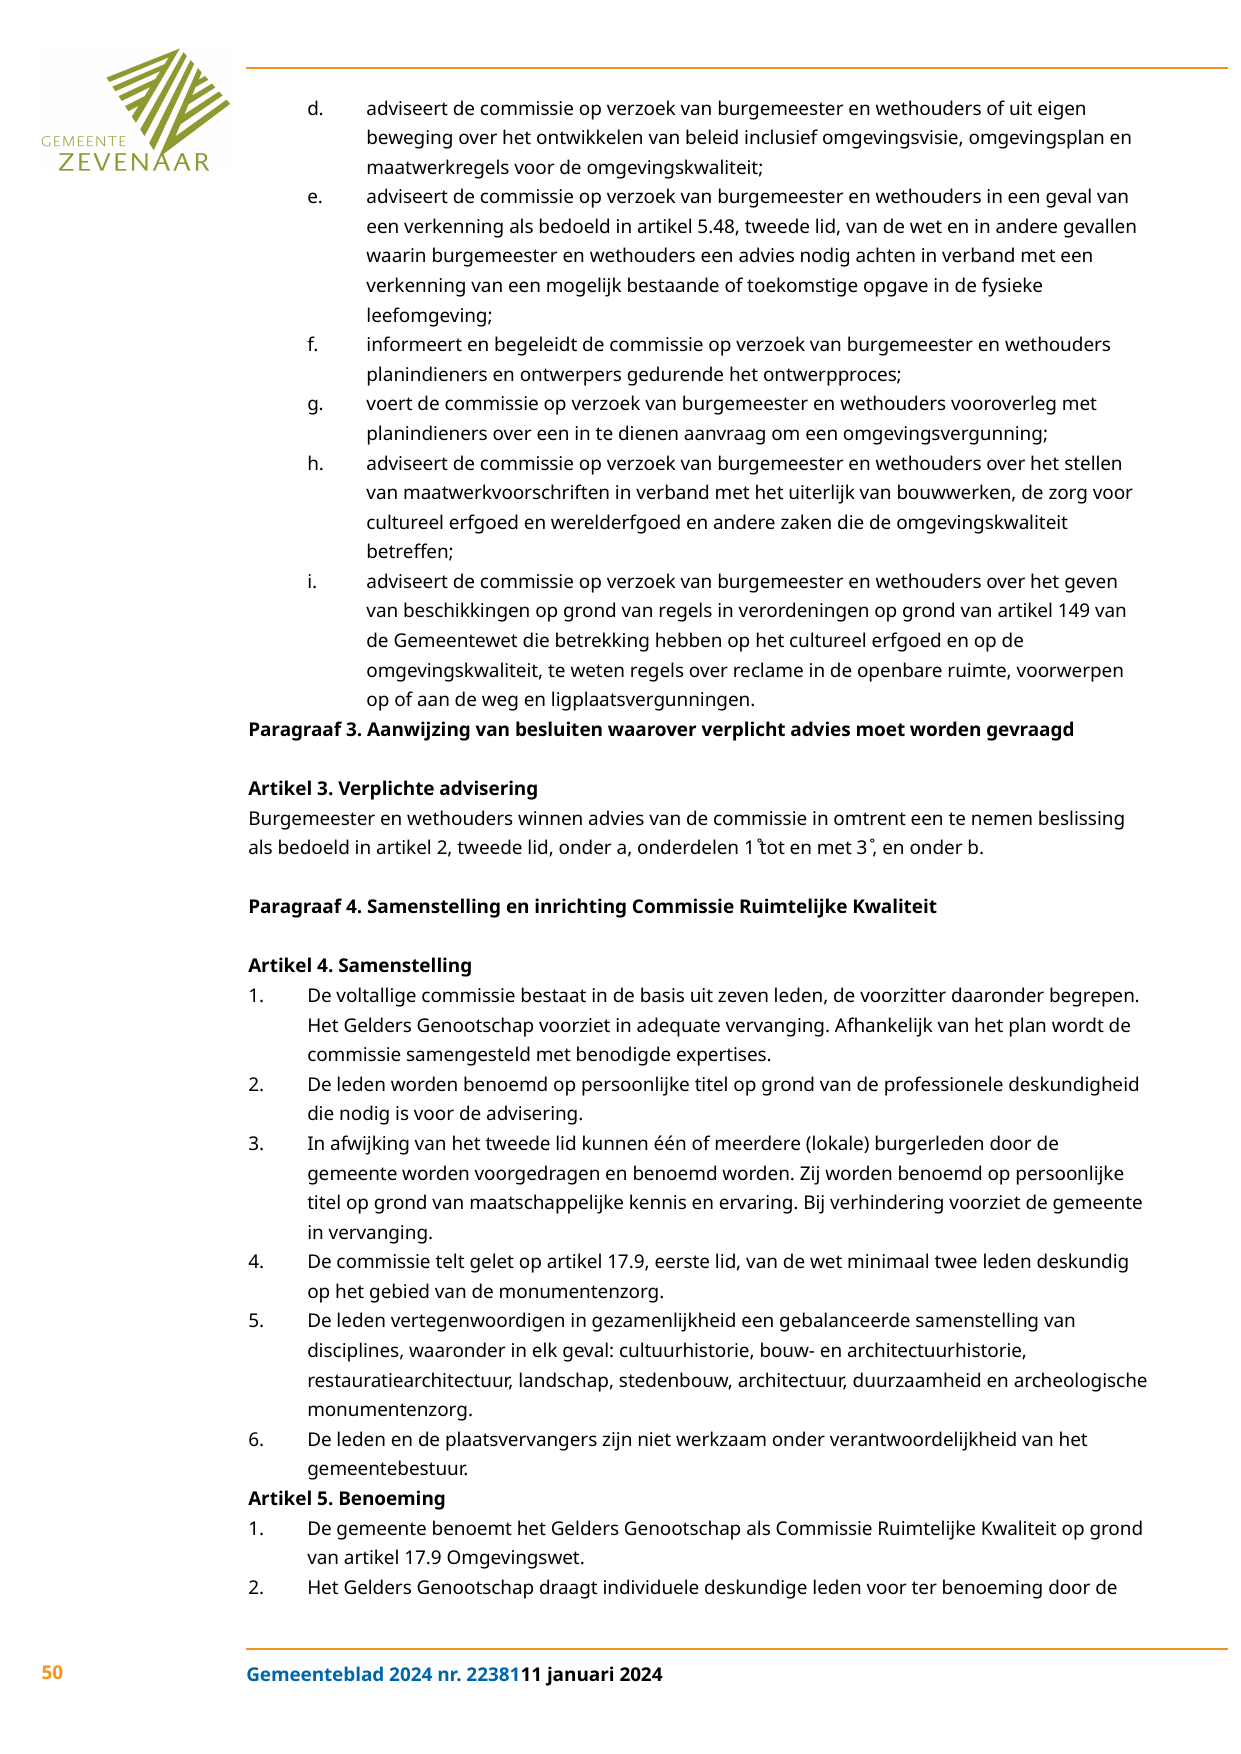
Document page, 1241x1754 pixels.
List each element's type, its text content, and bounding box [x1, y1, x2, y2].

list De leden vertegenwoordigen in gezamenlijkheid een gebalanceerde samenstelling van disciplines, waaronder in elk geval: cultuurhistorie, bouw- en architectuurhistorie, restauratiearchitectuur, landschap, stedenbouw, architectuur, duurzaamheid en archeologische monumentenzorg. [248, 1308, 1152, 1422]
list De commissie telt gelet op artikel 17.9, eerste lid, van de wet minimaal twee leden deskundig op het gebied van de monumentenzorg. [248, 1248, 1152, 1304]
list adviseert de commissie op verzoek van burgemeester en wethouders in een geval van een verkenning als bedoeld in artikel 5.48, tweede lid, van de wet en in andere gevallen waarin burgemeester en wethouders een advies nodig achten in verband met een verkenning van een mogelijk bestaande of toekomstige opgave in de fysieke leefomgeving; [307, 183, 1152, 328]
list De voltallige commissie bestaat in de basis uit zeven leden, de voorzitter daaronder begrepen. Het Gelders Genootschap voorziet in adequate vervanging. Afhankelijk van het plan wordt de commissie samengesteld met benodigde expertises. [248, 982, 1152, 1067]
picture [41, 47, 231, 172]
list adviseert de commissie op verzoek van burgemeester en wethouders over het geven van beschikkingen op grond van regels in verordeningen op grond van artikel 149 van de Gemeentewet die betrekking hebben op het cultureel erfgoed en op de omgevingskwaliteit, te weten regels over reclame in de openbare ruimte, voorwerpen op of aan de weg en ligplaatsvergunningen. [307, 568, 1152, 712]
list Het Gelders Genootschap draagt individuele deskundige leden voor ter benoeming door de [248, 1574, 1152, 1600]
text Burgemeester en wethouders winnen advies van de commissie in omtrent een te nemen beslissing als bedoeld in artikel 2, tweede lid, onder a, onderdelen 1 ̊tot en met 3 ̊, en onder b. [248, 805, 1152, 860]
text Artikel 5. Benoeming [248, 1485, 1152, 1511]
list De leden worden benoemd op persoonlijke titel op grond van de professionele deskundigheid die nodig is voor de advisering. [248, 1071, 1152, 1126]
list informeert en begeleidt de commissie op verzoek van burgemeester en wethouders planindieners en ontwerpers gedurende het ontwerpproces; [307, 331, 1152, 387]
list adviseert de commissie op verzoek van burgemeester en wethouders over het stellen van maatwerkvoorschriften in verband met het uiterlijk van bouwwerken, de zorg voor cultureel erfgoed en werelderfgoed en andere zaken die de omgevingskwaliteit betreffen; [307, 450, 1152, 564]
text Paragraaf 3. Aanwijzing van besluiten waarover verplicht advies moet worden gevraagd [248, 716, 1152, 742]
list In afwijking van het tweede lid kunnen één of meerdere (lokale) burgerleden door de gemeente worden voorgedragen en benoemd worden. Zij worden benoemd op persoonlijke titel op grond van maatschappelijke kennis en ervaring. Bij verhindering voorziet de gemeente in vervanging. [248, 1130, 1152, 1245]
list De gemeente benoemt het Gelders Genootschap als Commissie Ruimtelijke Kwaliteit op grond van artikel 17.9 Omgevingswet. [248, 1515, 1152, 1570]
text Artikel 3. Verplichte advisering [248, 775, 1152, 801]
list adviseert de commissie op verzoek van burgemeester en wethouders of uit eigen beweging over het ontwikkelen van beleid inclusief omgevingsvisie, omgevingsplan en maatwerkregels voor de omgevingskwaliteit; [307, 95, 1152, 180]
text Paragraaf 4. Samenstelling en inrichting Commissie Ruimtelijke Kwaliteit [248, 893, 1152, 919]
list voert de commissie op verzoek van burgemeester en wethouders vooroverleg met planindieners over een in te dienen aanvraag om een omgevingsvergunning; [307, 391, 1152, 446]
text Artikel 4. Samenstelling [248, 953, 1152, 978]
list De leden en de plaatsvervangers zijn niet werkzaam onder verantwoordelijkheid van het gemeentebestuur. [248, 1426, 1152, 1481]
